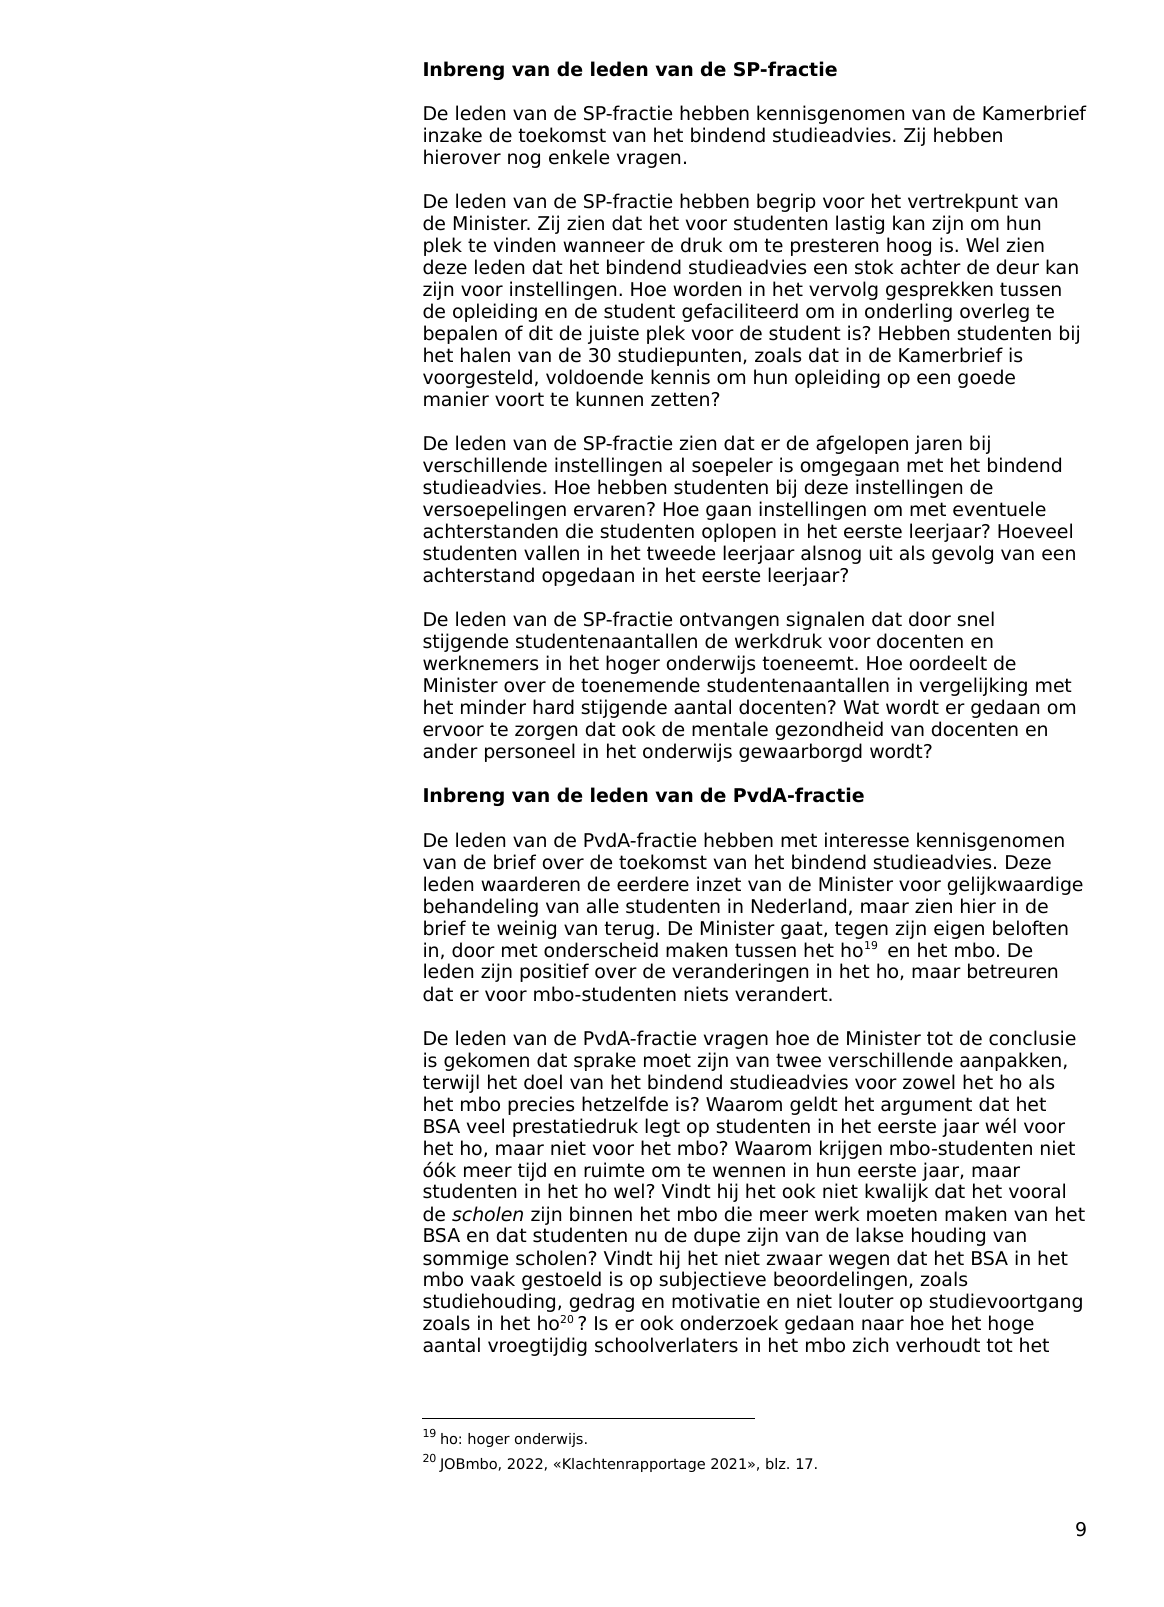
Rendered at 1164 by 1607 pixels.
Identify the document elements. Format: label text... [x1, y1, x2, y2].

text De leden van de SP-fractie hebben kennisgenomen van de Kamerbrief inzake de toekomst van het bindend studieadvies. Zij hebben hierover nog enkele vragen. [422, 103, 1087, 169]
text De leden van de SP-fractie ontvangen signalen dat door snel stijgende studentenaantallen de werkdruk voor docenten en werknemers in het hoger onderwijs toeneemt. Hoe oordeelt de Minister over de toenemende studentenaantallen in vergelijking met het minder hard stijgende aantal docenten? Wat wordt er gedaan om ervoor te zorgen dat ook de mentale gezondheid van docenten en ander personeel in het onderwijs gewaarborgd wordt? [422, 609, 1087, 763]
text De leden van de SP-fractie zien dat er de afgelopen jaren bij verschillende instellingen al soepeler is omgegaan met het bindend studieadvies. Hoe hebben studenten bij deze instellingen de versoepelingen ervaren? Hoe gaan instellingen om met eventuele achterstanden die studenten oplopen in het eerste leerjaar? Hoeveel studenten vallen in het tweede leerjaar alsnog uit als gevolg van een achterstand opgedaan in het eerste leerjaar? [422, 433, 1087, 587]
text De leden van de PvdA-fractie hebben met interesse kennisgenomen van de brief over de toekomst van het bindend studieadvies. Deze leden waarderen de eerdere inzet van de Minister voor gelijkwaardige behandeling van alle studenten in Nederland, maar zien hier in de brief te weinig van terug. De Minister gaat, tegen zijn eigen beloften in, door met onderscheid maken tussen het ho en het mbo. De leden zijn positief over de veranderingen in het ho, maar betreuren dat er voor mbo-studenten niets verandert. [422, 829, 1087, 1005]
subtitle Inbreng van de leden van de SP-fractie [422, 59, 1087, 81]
text JOBmbo, 2022, «Klachtenrapportage 2021», blz. 17. [422, 1452, 1087, 1474]
text ho: hoger onderwijs. [422, 1427, 1087, 1449]
subtitle Inbreng van de leden van de PvdA-fractie [422, 785, 1087, 807]
text De leden van de SP-fractie hebben begrip voor het vertrekpunt van de Minister. Zij zien dat het voor studenten lastig kan zijn om hun plek te vinden wanneer de druk om te presteren hoog is. Wel zien deze leden dat het bindend studieadvies een stok achter de deur kan zijn voor instellingen. Hoe worden in het vervolg gesprekken tussen de opleiding en de student gefaciliteerd om in onderling overleg te bepalen of dit de juiste plek voor de student is? Hebben studenten bij het halen van de 30 studiepunten, zoals dat in de Kamerbrief is voorgesteld, voldoende kennis om hun opleiding op een goede manier voort te kunnen zetten? [422, 191, 1087, 411]
text De leden van de PvdA-fractie vragen hoe de Minister tot de conclusie is gekomen dat sprake moet zijn van twee verschillende aanpakken, terwijl het doel van het bindend studieadvies voor zowel het ho als het mbo precies hetzelfde is? Waarom geldt het argument dat het BSA veel prestatiedruk legt op studenten in het eerste jaar wél voor het ho, maar niet voor het mbo? Waarom krijgen mbo-studenten niet óók meer tijd en ruimte om te wennen in hun eerste jaar, maar studenten in het ho wel? Vindt hij het ook niet kwalijk dat het vooral de scholen zijn binnen het mbo die meer werk moeten maken van het BSA en dat studenten nu de dupe zijn van de lakse houding van sommige scholen? Vindt hij het niet zwaar wegen dat het BSA in het mbo vaak gestoeld is op subjectieve beoordelingen, zoals studiehouding, gedrag en motivatie en niet louter op studievoortgang zoals in het ho? Is er ook onderzoek gedaan naar hoe het hoge aantal vroegtijdig schoolverlaters in het mbo zich verhoudt tot het [422, 1028, 1087, 1357]
